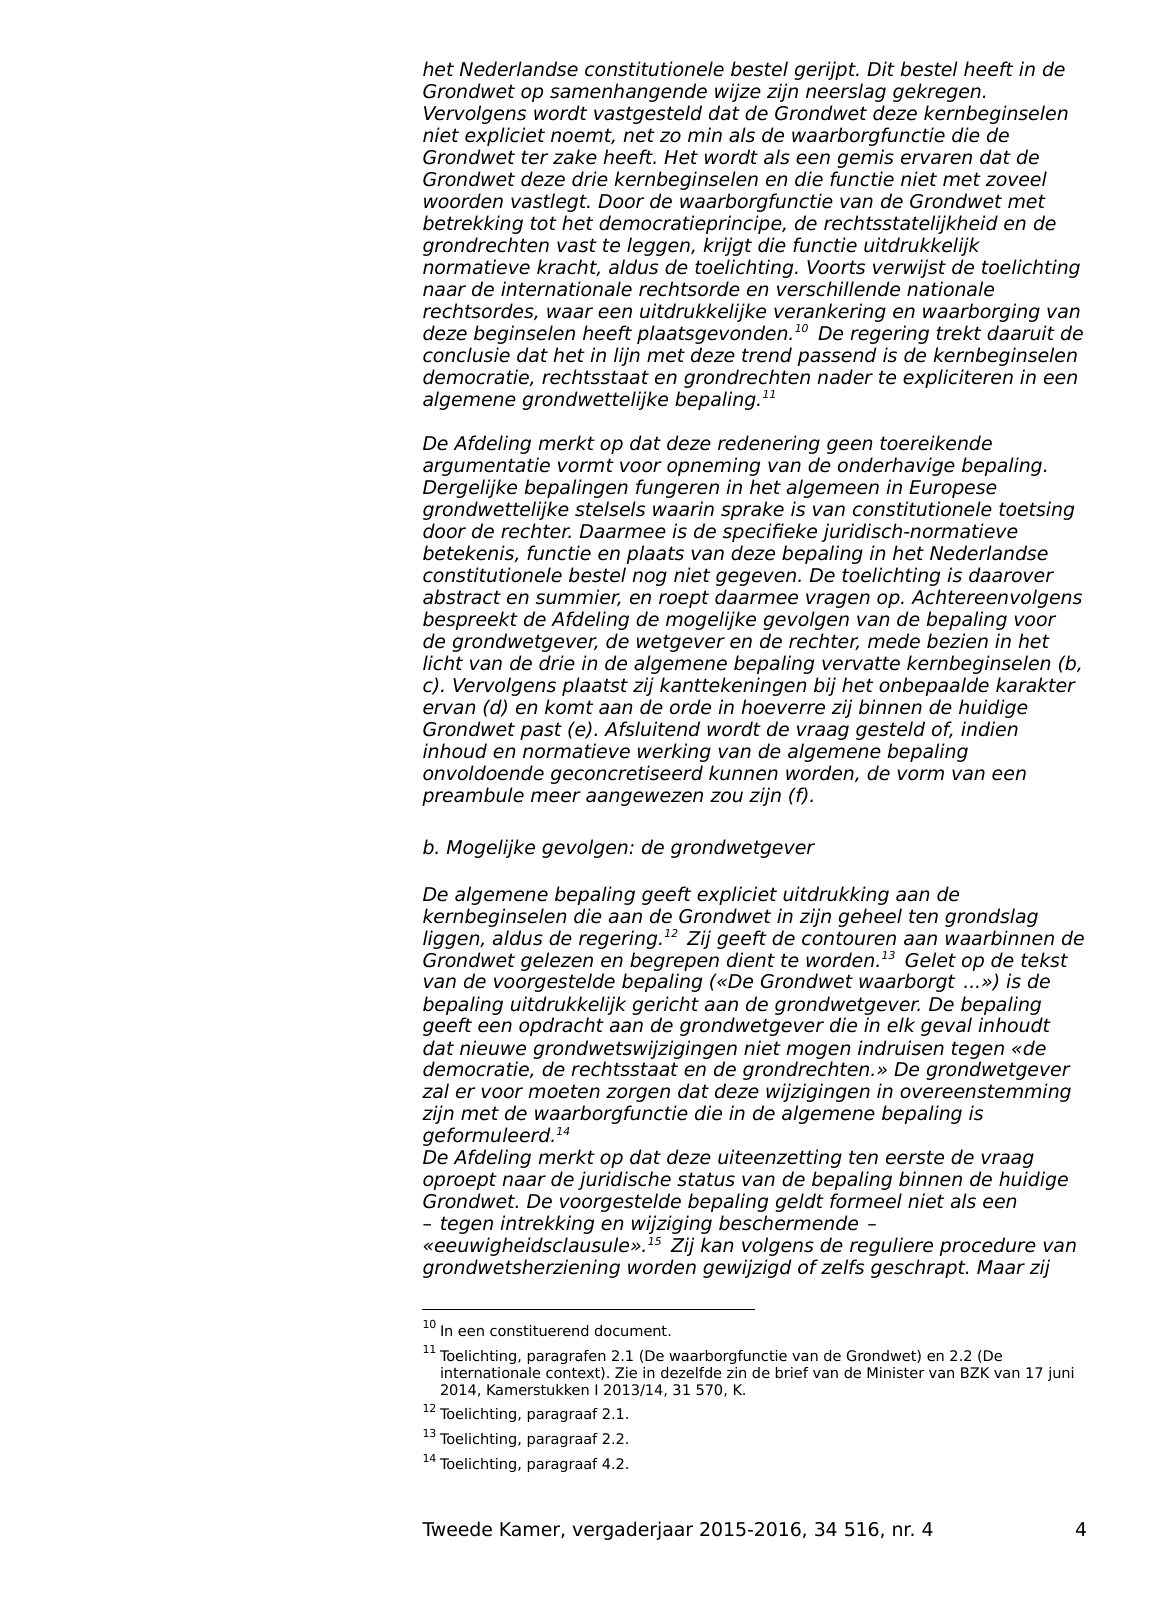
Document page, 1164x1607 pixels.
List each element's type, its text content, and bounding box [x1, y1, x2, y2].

text In een constituerend document. [422, 1318, 1087, 1341]
text het Nederlandse constitutionele bestel gerijpt. Dit bestel heeft in de Grondwet op samenhangende wijze zijn neerslag gekregen. Vervolgens wordt vastgesteld dat de Grondwet deze kernbeginselen niet expliciet noemt, net zo min als de waarborgfunctie die de Grondwet ter zake heeft. Het wordt als een gemis ervaren dat de Grondwet deze drie kernbeginselen en die functie niet met zoveel woorden vastlegt. Door de waarborgfunctie van de Grondwet met betrekking tot het democratieprincipe, de rechtsstatelijkheid en de grondrechten vast te leggen, krijgt die functie uitdrukkelijk normatieve kracht, aldus de toelichting. Voorts verwijst de toelichting naar de internationale rechtsorde en verschillende nationale rechtsordes, waar een uitdrukkelijke verankering en waarborging van deze beginselen heeft plaatsgevonden. De regering trekt daaruit de conclusie dat het in lijn met deze trend passend is de kernbeginselen democratie, rechtsstaat en grondrechten nader te expliciteren in een algemene grondwettelijke bepaling. [422, 59, 1087, 411]
text De Afdeling merkt op dat deze redenering geen toereikende argumentatie vormt voor opneming van de onderhavige bepaling. Dergelijke bepalingen fungeren in het algemeen in Europese grondwettelijke stelsels waarin sprake is van constitutionele toetsing door de rechter. Daarmee is de specifieke juridisch-normatieve betekenis, functie en plaats van deze bepaling in het Nederlandse constitutionele bestel nog niet gegeven. De toelichting is daarover abstract en summier, en roept daarmee vragen op. Achtereenvolgens bespreekt de Afdeling de mogelijke gevolgen van de bepaling voor de grondwetgever, de wetgever en de rechter, mede bezien in het licht van de drie in de algemene bepaling vervatte kernbeginselen (b, c). Vervolgens plaatst zij kanttekeningen bij het onbepaalde karakter ervan (d) en komt aan de orde in hoeverre zij binnen de huidige Grondwet past (e). Afsluitend wordt de vraag gesteld of, indien inhoud en normatieve werking van de algemene bepaling onvoldoende geconcretiseerd kunnen worden, de vorm van een preambule meer aangewezen zou zijn (f). [422, 433, 1087, 807]
text Toelichting, paragraaf 2.1. [422, 1402, 1087, 1424]
text Toelichting, paragraaf 4.2. [422, 1452, 1087, 1474]
text Toelichting, paragraaf 2.2. [422, 1427, 1087, 1449]
subtitle b. Mogelijke gevolgen: de grondwetgever [422, 837, 1087, 858]
text Toelichting, paragrafen 2.1 (De waarborgfunctie van de Grondwet) en 2.2 (De internationale context). Zie in dezelfde zin de brief van de Minister van BZK van 17 juni 2014, Kamerstukken I 2013/14, 31 570, K. [422, 1343, 1087, 1399]
text De algemene bepaling geeft expliciet uitdrukking aan de kernbeginselen die aan de Grondwet in zijn geheel ten grondslag liggen, aldus de regering. Zij geeft de contouren aan waarbinnen de Grondwet gelezen en begrepen dient te worden. Gelet op de tekst van de voorgestelde bepaling («De Grondwet waarborgt ...») is de bepaling uitdrukkelijk gericht aan de grondwetgever. De bepaling geeft een opdracht aan de grondwetgever die in elk geval inhoudt dat nieuwe grondwetswijzigingen niet mogen indruisen tegen «de democratie, de rechtsstaat en de grondrechten.» De grondwetgever zal er voor moeten zorgen dat deze wijzigingen in overeenstemming zijn met de waarborgfunctie die in de algemene bepaling is geformuleerd. [422, 883, 1087, 1147]
text De Afdeling merkt op dat deze uiteenzetting ten eerste de vraag oproept naar de juridische status van de bepaling binnen de huidige Grondwet. De voorgestelde bepaling geldt formeel niet als een – tegen intrekking en wijziging beschermende – «eeuwigheidsclausule». Zij kan volgens de reguliere procedure van grondwetsherziening worden gewijzigd of zelfs geschrapt. Maar zij [422, 1147, 1087, 1279]
